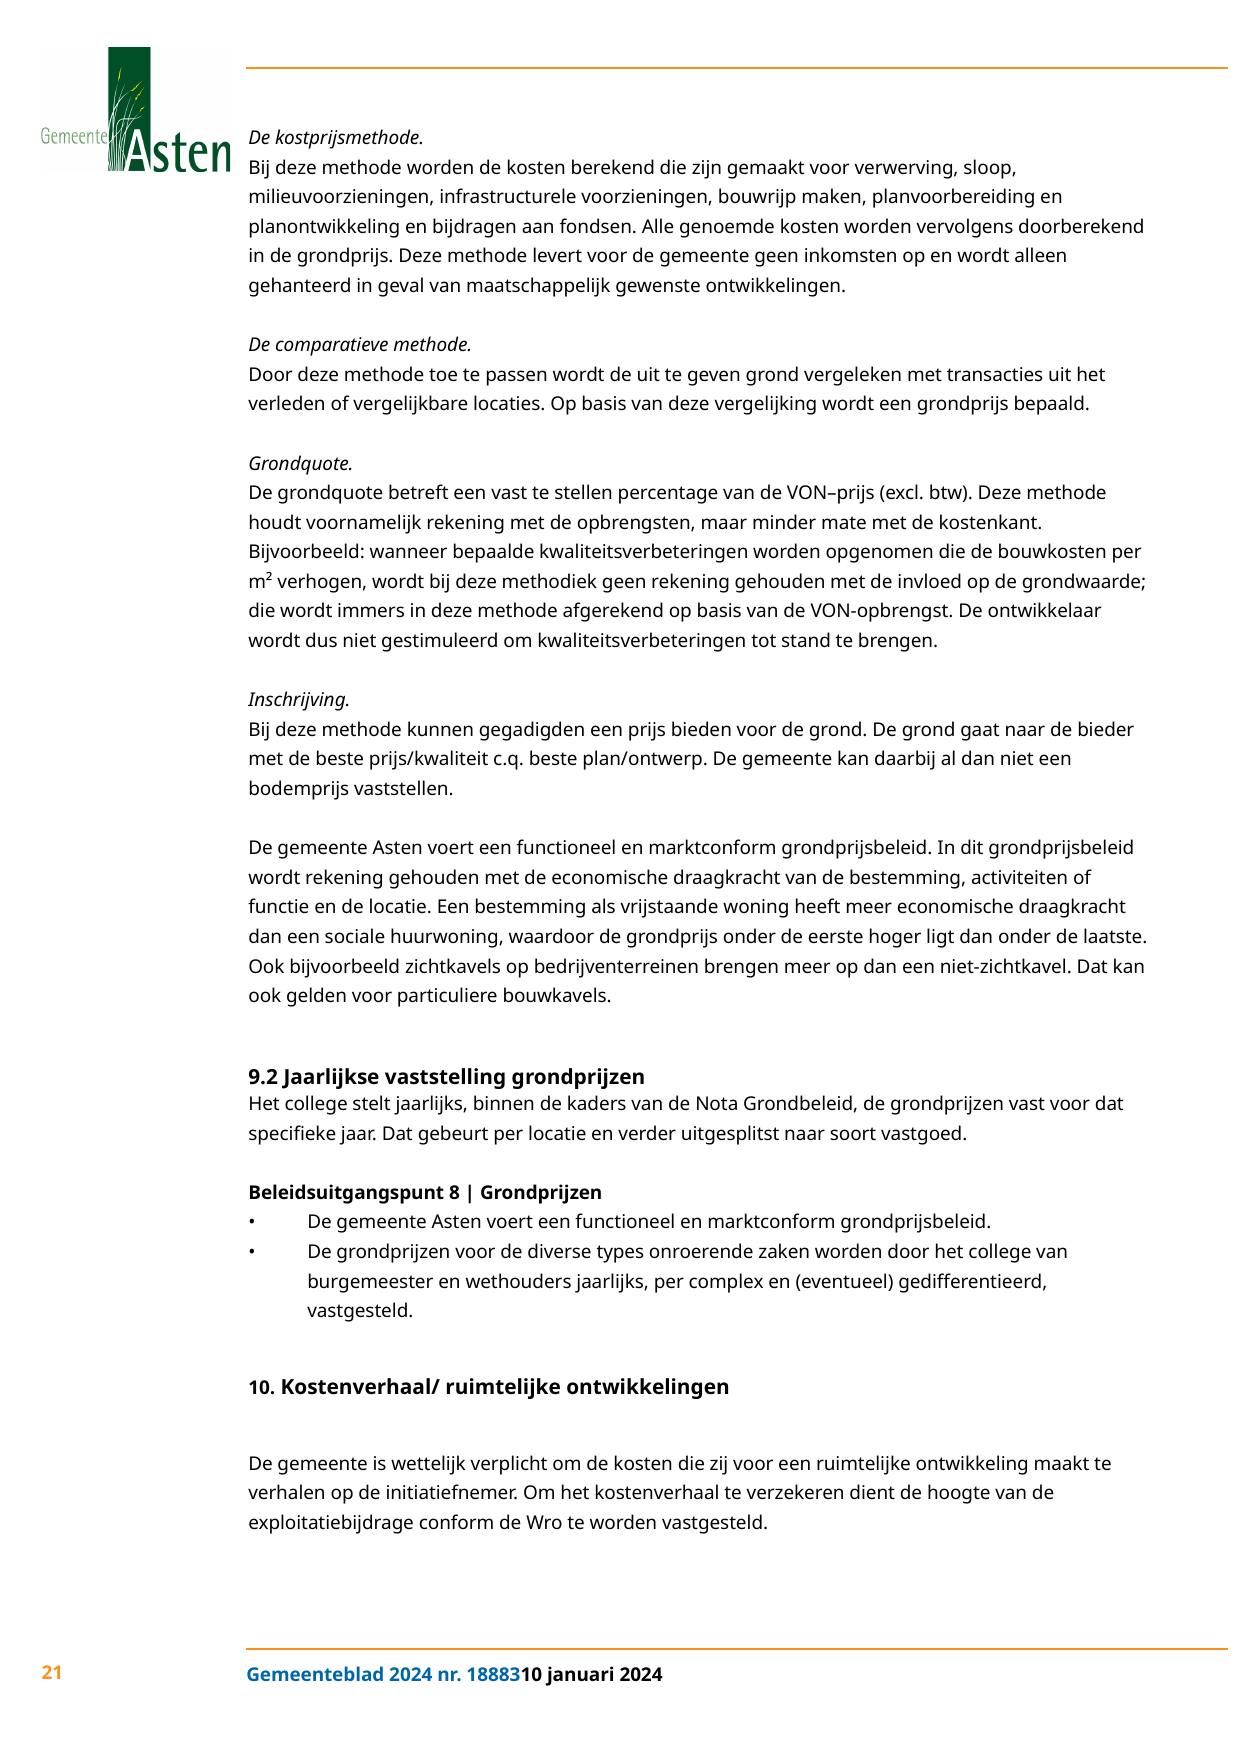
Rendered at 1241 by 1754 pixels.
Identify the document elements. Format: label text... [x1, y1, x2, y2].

picture [41, 47, 231, 172]
text 9.2 Jaarlijkse vaststelling grondprijzen [248, 1062, 1152, 1090]
text De gemeente is wettelijk verplicht om de kosten die zij voor een ruimtelijke ontwikkeling maakt te verhalen op de initiatiefnemer. Om het kostenverhaal te verzekeren dient de hoogte van de exploitatiebijdrage conform de Wro te worden vastgesteld. [248, 1450, 1152, 1534]
text Grondquote. [248, 450, 1152, 476]
text Door deze methode toe te passen wordt de uit te geven grond vergeleken met transacties uit het verleden of vergelijkbare locaties. Op basis van deze vergelijking wordt een grondprijs bepaald. [248, 361, 1152, 416]
table_header De gemeente Asten voert een functioneel en marktconform grondprijsbeleid. In dit grondprijsbeleid wordt rekening gehouden met de economische draagkracht van de bestemming, activiteiten of functie en de locatie. Een bestemming als vrijstaande woning heeft meer economische draagkracht dan een sociale huurwoning, waardoor de grondprijs onder de eerste hoger ligt dan onder de laatste. Ook bijvoorbeeld zichtkavels op bedrijventerreinen brengen meer op dan een niet-zichtkavel. Dat kan ook gelden voor particuliere bouwkavels. [248, 835, 1152, 1008]
text Inschrijving. [248, 686, 1152, 712]
text Het college stelt jaarlijks, binnen de kaders van de Nota Grondbeleid, de grondprijzen vast voor dat specifieke jaar. Dat gebeurt per locatie en verder uitgesplitst naar soort vastgoed. [248, 1090, 1152, 1146]
text De comparatieve methode. [248, 331, 1152, 357]
text De kostprijsmethode. [248, 124, 1152, 150]
text 10. Kostenverhaal/ ruimtelijke ontwikkelingen [248, 1372, 1152, 1400]
text De grondquote betreft een vast te stellen percentage van de VON–prijs (excl. btw). Deze methode houdt voornamelijk rekening met de opbrengsten, maar minder mate met de kostenkant. Bijvoorbeeld: wanneer bepaalde kwaliteitsverbeteringen worden opgenomen die de bouwkosten per m² verhogen, wordt bij deze methodiek geen rekening gehouden met de invloed op de grondwaarde; die wordt immers in deze methode afgerekend op basis van de VON-opbrengst. De ontwikkelaar wordt dus niet gestimuleerd om kwaliteitsverbeteringen tot stand te brengen. [248, 479, 1152, 653]
text Bij deze methode worden de kosten berekend die zijn gemaakt voor verwerving, sloop, milieuvoorzieningen, infrastructurele voorzieningen, bouwrijp maken, planvoorbereiding en planontwikkeling en bijdragen aan fondsen. Alle genoemde kosten worden vervolgens doorberekend in de grondprijs. Deze methode levert voor de gemeente geen inkomsten op en wordt alleen gehanteerd in geval van maatschappelijk gewenste ontwikkelingen. [248, 154, 1152, 298]
text Bij deze methode kunnen gegadigden een prijs bieden voor de grond. De grond gaat naar de bieder met de beste prijs/kwaliteit c.q. beste plan/ontwerp. De gemeente kan daarbij al dan niet een bodemprijs vaststellen. [248, 716, 1152, 801]
table_header Beleidsuitgangspunt 8 | Grondprijzen De gemeente Asten voert een functioneel en marktconform grondprijsbeleid. De grondprijzen voor de diverse types onroerende zaken worden door het college van burgemeester en wethouders jaarlijks, per complex en (eventueel) gedifferentieerd, vastgesteld. [248, 1179, 1152, 1323]
